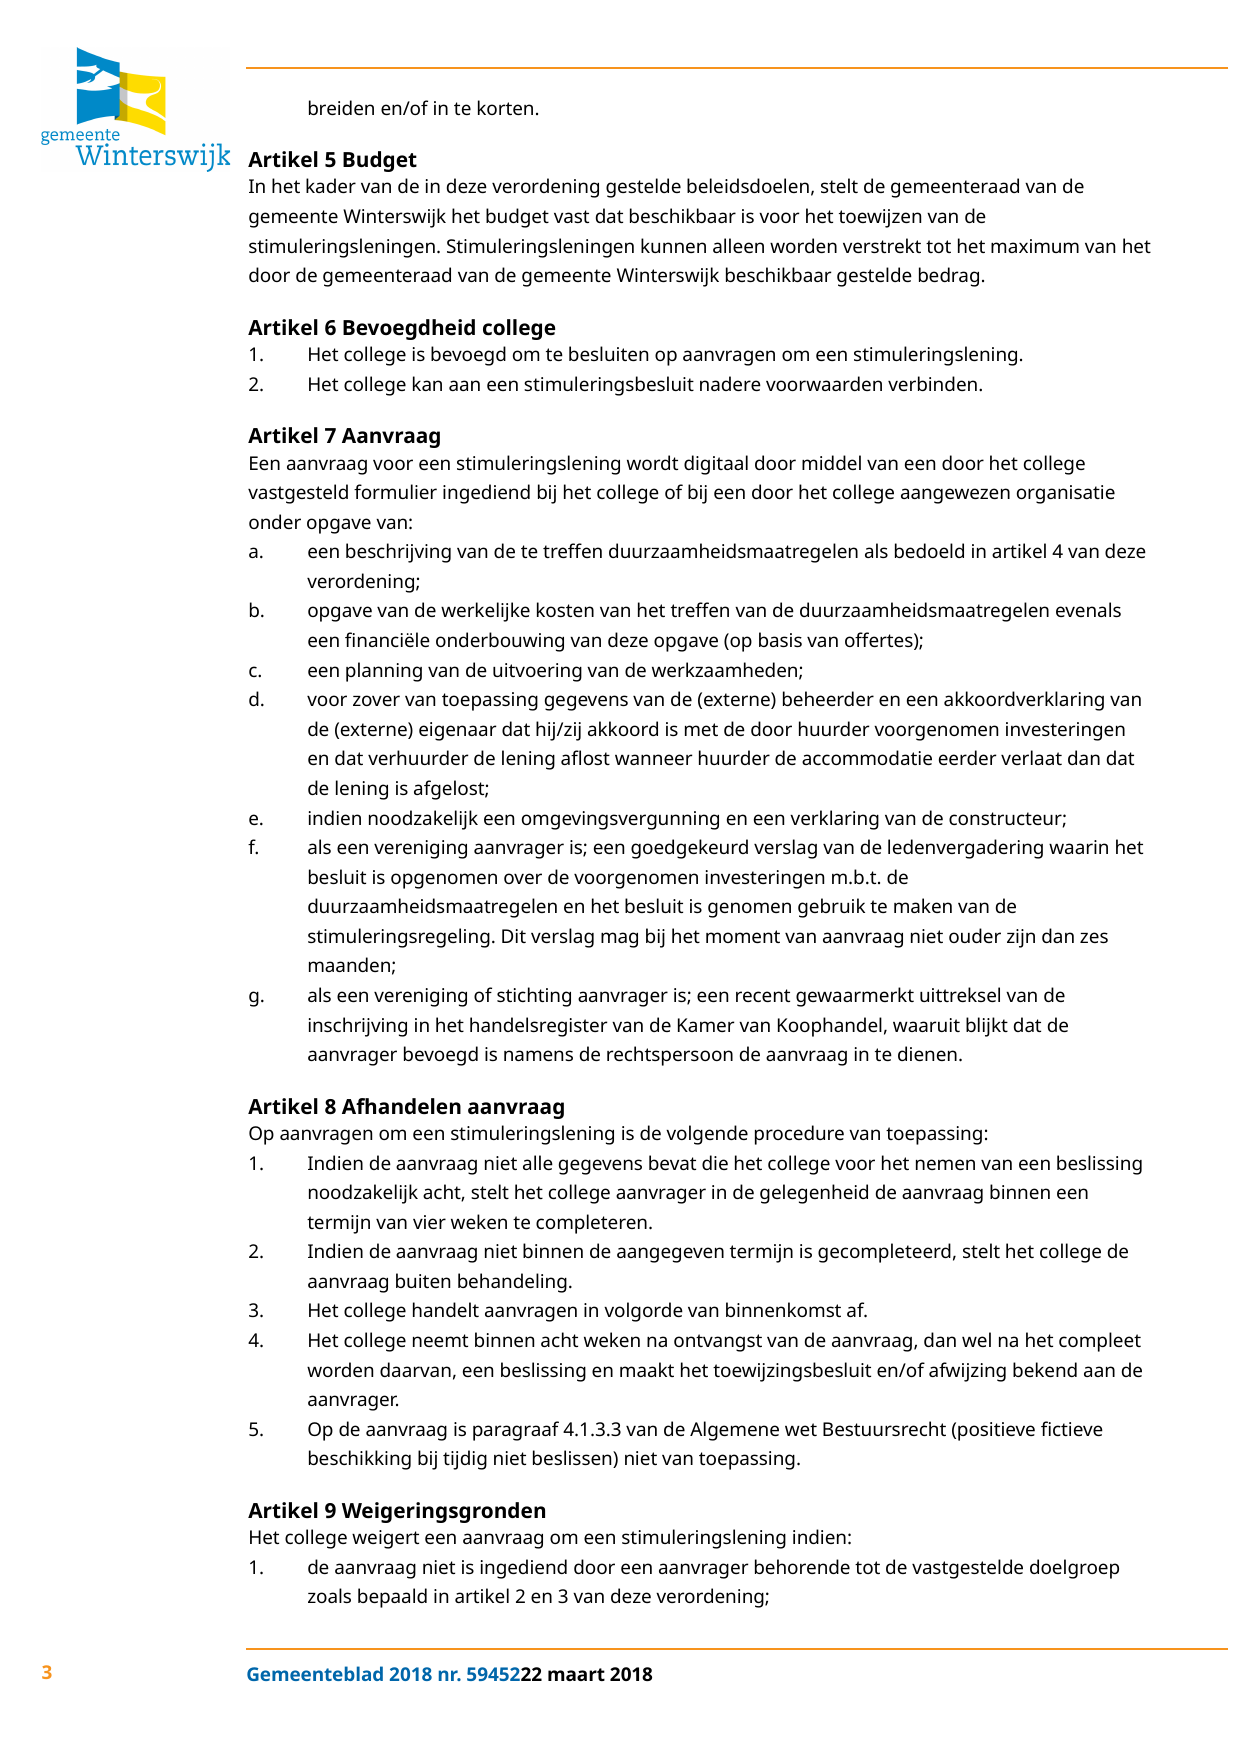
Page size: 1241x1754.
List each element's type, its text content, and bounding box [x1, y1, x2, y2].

list als een vereniging of stichting aanvrager is; een recent gewaarmerkt uittreksel van de inschrijving in het handelsregister van de Kamer van Koophandel, waaruit blijkt dat de aanvrager bevoegd is namens de rechtspersoon de aanvraag in te dienen. [248, 982, 1152, 1067]
list opgave van de werkelijke kosten van het treffen van de duurzaamheidsmaatregelen evenals een financiële onderbouwing van deze opgave (op basis van offertes); [248, 598, 1152, 653]
list voor zover van toepassing gegevens van de (externe) beheerder en een akkoordverklaring van de (externe) eigenaar dat hij/zij akkoord is met de door huurder voorgenomen investeringen en dat verhuurder de lening aflost wanneer huurder de accommodatie eerder verlaat dan dat de lening is afgelost; [248, 686, 1152, 801]
text Het college weigert een aanvraag om een stimuleringslening indien: [248, 1524, 1152, 1550]
picture [225, 153, 231, 162]
list Op de aanvraag is paragraaf 4.1.3.3 van de Algemene wet Bestuursrecht (positieve fictieve beschikking bij tijdig niet beslissen) niet van toepassing. [248, 1416, 1152, 1471]
list breiden en/of in te korten. [248, 95, 1152, 121]
text Artikel 5 Budget [248, 145, 1152, 174]
list een planning van de uitvoering van de werkzaamheden; [248, 657, 1152, 682]
list Het college neemt binnen acht weken na ontvangst van de aanvraag, dan wel na het compleet worden daarvan, een beslissing en maakt het toewijzingsbesluit en/of afwijzing bekend aan de aanvrager. [248, 1327, 1152, 1412]
list de aanvraag niet is ingediend door een aanvrager behorende tot de vastgestelde doelgroep zoals bepaald in artikel 2 en 3 van deze verordening; [248, 1554, 1152, 1609]
list als een vereniging aanvrager is; een goedgekeurd verslag van de ledenvergadering waarin het besluit is opgenomen over de voorgenomen investeringen m.b.t. de duurzaamheidsmaatregelen en het besluit is genomen gebruik te maken van de stimuleringsregeling. Dit verslag mag bij het moment van aanvraag niet ouder zijn dan zes maanden; [248, 834, 1152, 978]
list Het college kan aan een stimuleringsbesluit nadere voorwaarden verbinden. [248, 371, 1152, 397]
text Een aanvraag voor een stimuleringslening wordt digitaal door middel van een door het college vastgesteld formulier ingediend bij het college of bij een door het college aangewezen organisatie onder opgave van: [248, 450, 1152, 534]
list een beschrijving van de te treffen duurzaamheidsmaatregelen als bedoeld in artikel 4 van deze verordening; [248, 538, 1152, 594]
picture [41, 47, 231, 172]
text In het kader van de in deze verordening gestelde beleidsdoelen, stelt de gemeenteraad van de gemeente Winterswijk het budget vast dat beschikbaar is voor het toewijzen van de stimuleringsleningen. Stimuleringsleningen kunnen alleen worden verstrekt tot het maximum van het door de gemeenteraad van de gemeente Winterswijk beschikbaar gestelde bedrag. [248, 174, 1152, 288]
list Het college is bevoegd om te besluiten op aanvragen om een stimuleringslening. [248, 341, 1152, 367]
list Indien de aanvraag niet binnen de aangegeven termijn is gecompleteerd, stelt het college de aanvraag buiten behandeling. [248, 1238, 1152, 1294]
text Artikel 8 Afhandelen aanvraag [248, 1092, 1152, 1120]
text Artikel 9 Weigeringsgronden [248, 1496, 1152, 1524]
list indien noodzakelijk een omgevingsvergunning en een verklaring van de constructeur; [248, 805, 1152, 830]
list Het college handelt aanvragen in volgorde van binnenkomst af. [248, 1298, 1152, 1323]
text Artikel 6 Bevoegdheid college [248, 313, 1152, 341]
text Op aanvragen om een stimuleringslening is de volgende procedure van toepassing: [248, 1120, 1152, 1146]
text Artikel 7 Aanvraag [248, 421, 1152, 450]
list Indien de aanvraag niet alle gegevens bevat die het college voor het nemen van een beslissing noodzakelijk acht, stelt het college aanvrager in de gelegenheid de aanvraag binnen een termijn van vier weken te completeren. [248, 1150, 1152, 1235]
